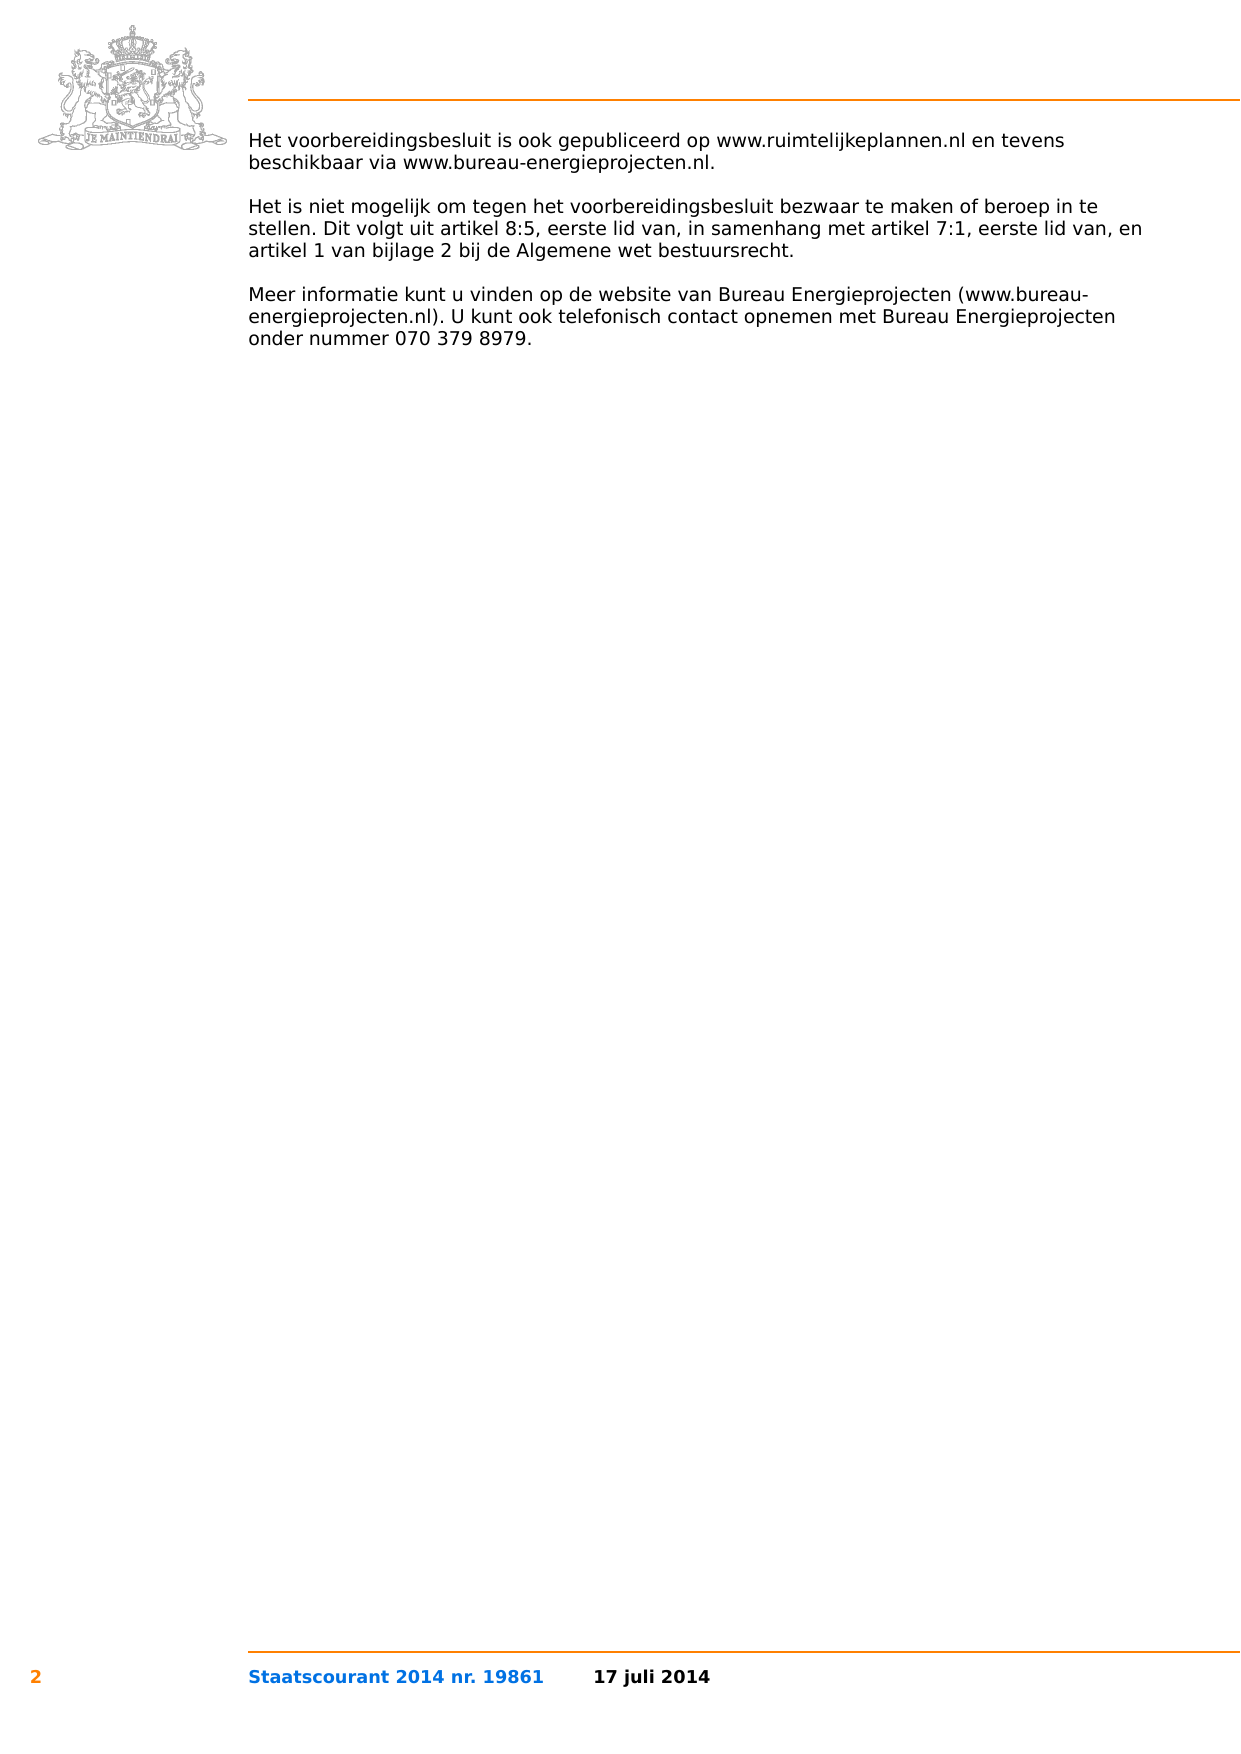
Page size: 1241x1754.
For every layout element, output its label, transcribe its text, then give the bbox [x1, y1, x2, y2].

text Meer informatie kunt u vinden op de website van Bureau Energieprojecten (www.bureau-energieprojecten.nl). U kunt ook telefonisch contact opnemen met Bureau Energieprojecten onder nummer 070 379 8979. [248, 283, 1163, 349]
picture [38, 25, 227, 150]
text Het is niet mogelijk om tegen het voorbereidingsbesluit bezwaar te maken of beroep in te stellen. Dit volgt uit artikel 8:5, eerste lid van, in samenhang met artikel 7:1, eerste lid van, en artikel 1 van bijlage 2 bij de Algemene wet bestuursrecht. [248, 196, 1163, 262]
text Het voorbereidingsbesluit is ook gepubliceerd op www.ruimtelijkeplannen.nl en tevens beschikbaar via www.bureau-energieprojecten.nl. [248, 130, 1163, 174]
